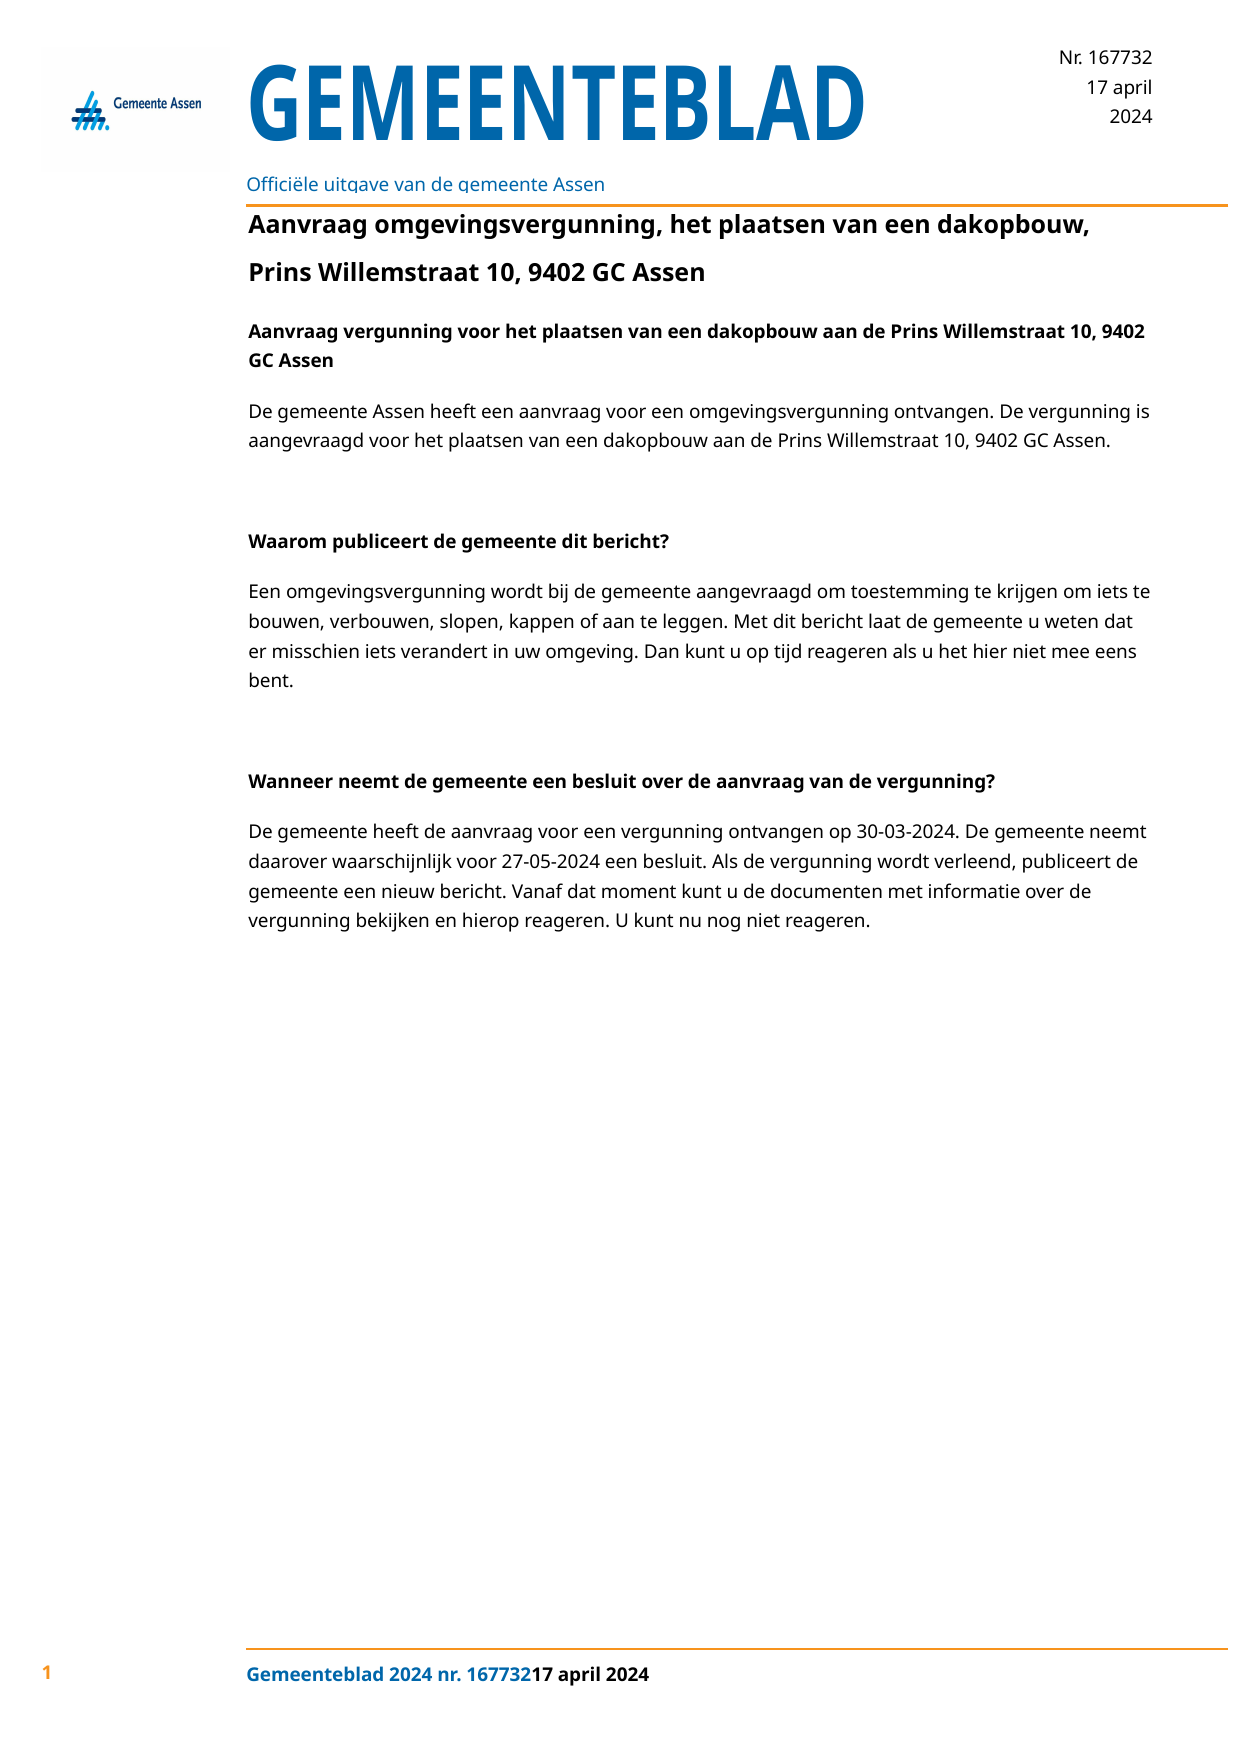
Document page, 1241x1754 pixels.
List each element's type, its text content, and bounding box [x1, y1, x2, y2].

text De gemeente heeft de aanvraag voor een vergunning ontvangen op 30-03-2024. De gemeente neemt daarover waarschijnlijk voor 27-05-2024 een besluit. Als de vergunning wordt verleend, publiceert de gemeente een nieuw bericht. Vanaf dat moment kunt u de documenten met informatie over de vergunning bekijken en hierop reageren. U kunt nu nog niet reageren. [248, 819, 1152, 933]
text Waarom publiceert de gemeente dit bericht? [248, 528, 1152, 554]
text Wanneer neemt de gemeente een besluit over de aanvraag van de vergunning? [248, 768, 1152, 794]
text De gemeente Assen heeft een aanvraag voor een omgevingsvergunning ontvangen. De vergunning is aangevraagd voor het plaatsen van een dakopbouw aan de Prins Willemstraat 10, 9402 GC Assen. [248, 398, 1152, 453]
text Aanvraag omgevingsvergunning, het plaatsen van een dakopbouw, Prins Willemstraat 10, 9402 GC Assen [248, 207, 1152, 288]
picture [41, 47, 231, 172]
text Een omgevingsvergunning wordt bij de gemeente aangevraagd om toestemming te krijgen om iets te bouwen, verbouwen, slopen, kappen of aan te leggen. Met dit bericht laat de gemeente u weten dat er misschien iets verandert in uw omgeving. Dan kunt u op tijd reageren als u het hier niet mee eens bent. [248, 579, 1152, 693]
text Aanvraag vergunning voor het plaatsen van een dakopbouw aan de Prins Willemstraat 10, 9402 GC Assen [248, 318, 1152, 373]
